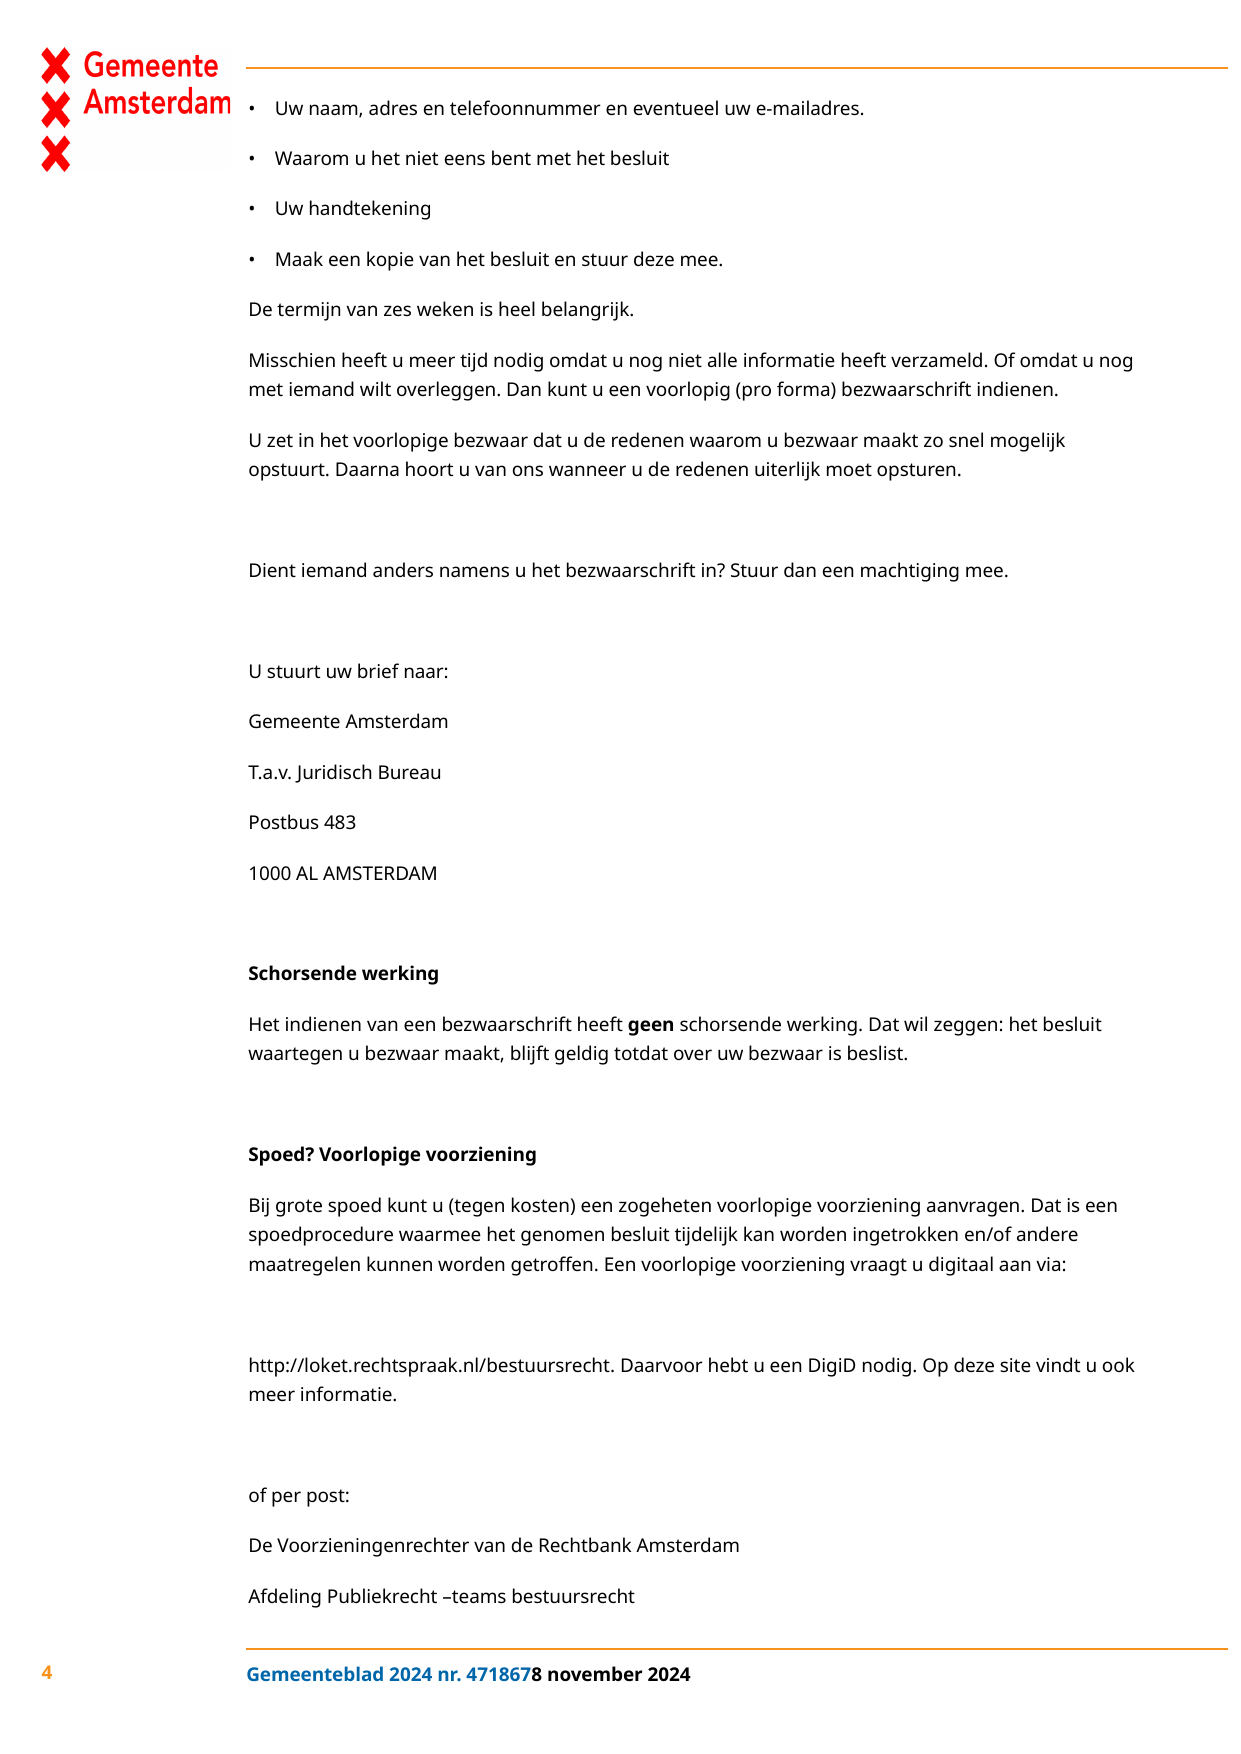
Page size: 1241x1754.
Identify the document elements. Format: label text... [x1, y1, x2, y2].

text Schorsende werking [248, 961, 1152, 986]
text Afdeling Publiekrecht –teams bestuursrecht [248, 1583, 1152, 1609]
text Dient iemand anders namens u het bezwaarschrift in? Stuur dan een machtiging mee. [248, 557, 1152, 583]
text U zet in het voorlopige bezwaar dat u de redenen waarom u bezwaar maakt zo snel mogelijk opstuurt. Daarna hoort u van ons wanneer u de redenen uiterlijk moet opsturen. [248, 427, 1152, 482]
text http://loket.rechtspraak.nl/bestuursrecht. Daarvoor hebt u een DigiD nodig. Op deze site vindt u ook meer informatie. [248, 1352, 1152, 1407]
text • Waarom u het niet eens bent met het besluit [248, 145, 1152, 171]
text Het indienen van een bezwaarschrift heeft geen schorsende werking. Dat wil zeggen: het besluit waartegen u bezwaar maakt, blijft geldig totdat over uw bezwaar is beslist. [248, 1011, 1152, 1066]
text Postbus 483 [248, 809, 1152, 835]
text De Voorzieningenrechter van de Rechtbank Amsterdam [248, 1533, 1152, 1558]
text Misschien heeft u meer tijd nodig omdat u nog niet alle informatie heeft verzameld. Of omdat u nog met iemand wilt overleggen. Dan kunt u een voorlopig (pro forma) bezwaarschrift indienen. [248, 347, 1152, 402]
text of per post: [248, 1482, 1152, 1508]
text • Maak een kopie van het besluit en stuur deze mee. [248, 246, 1152, 272]
text T.a.v. Juridisch Bureau [248, 759, 1152, 785]
text Gemeente Amsterdam [248, 708, 1152, 734]
text • Uw handtekening [248, 196, 1152, 221]
picture [41, 47, 231, 172]
text De termijn van zes weken is heel belangrijk. [248, 296, 1152, 322]
text 1000 AL AMSTERDAM [248, 860, 1152, 886]
text Spoed? Voorlopige voorziening [248, 1141, 1152, 1167]
text Bij grote spoed kunt u (tegen kosten) een zogeheten voorlopige voorziening aanvragen. Dat is een spoedprocedure waarmee het genomen besluit tijdelijk kan worden ingetrokken en/of andere maatregelen kunnen worden getroffen. Een voorlopige voorziening vraagt u digitaal aan via: [248, 1192, 1152, 1277]
text U stuurt uw brief naar: [248, 658, 1152, 684]
text • Uw naam, adres en telefoonnummer en eventueel uw e-mailadres. [248, 95, 1152, 121]
